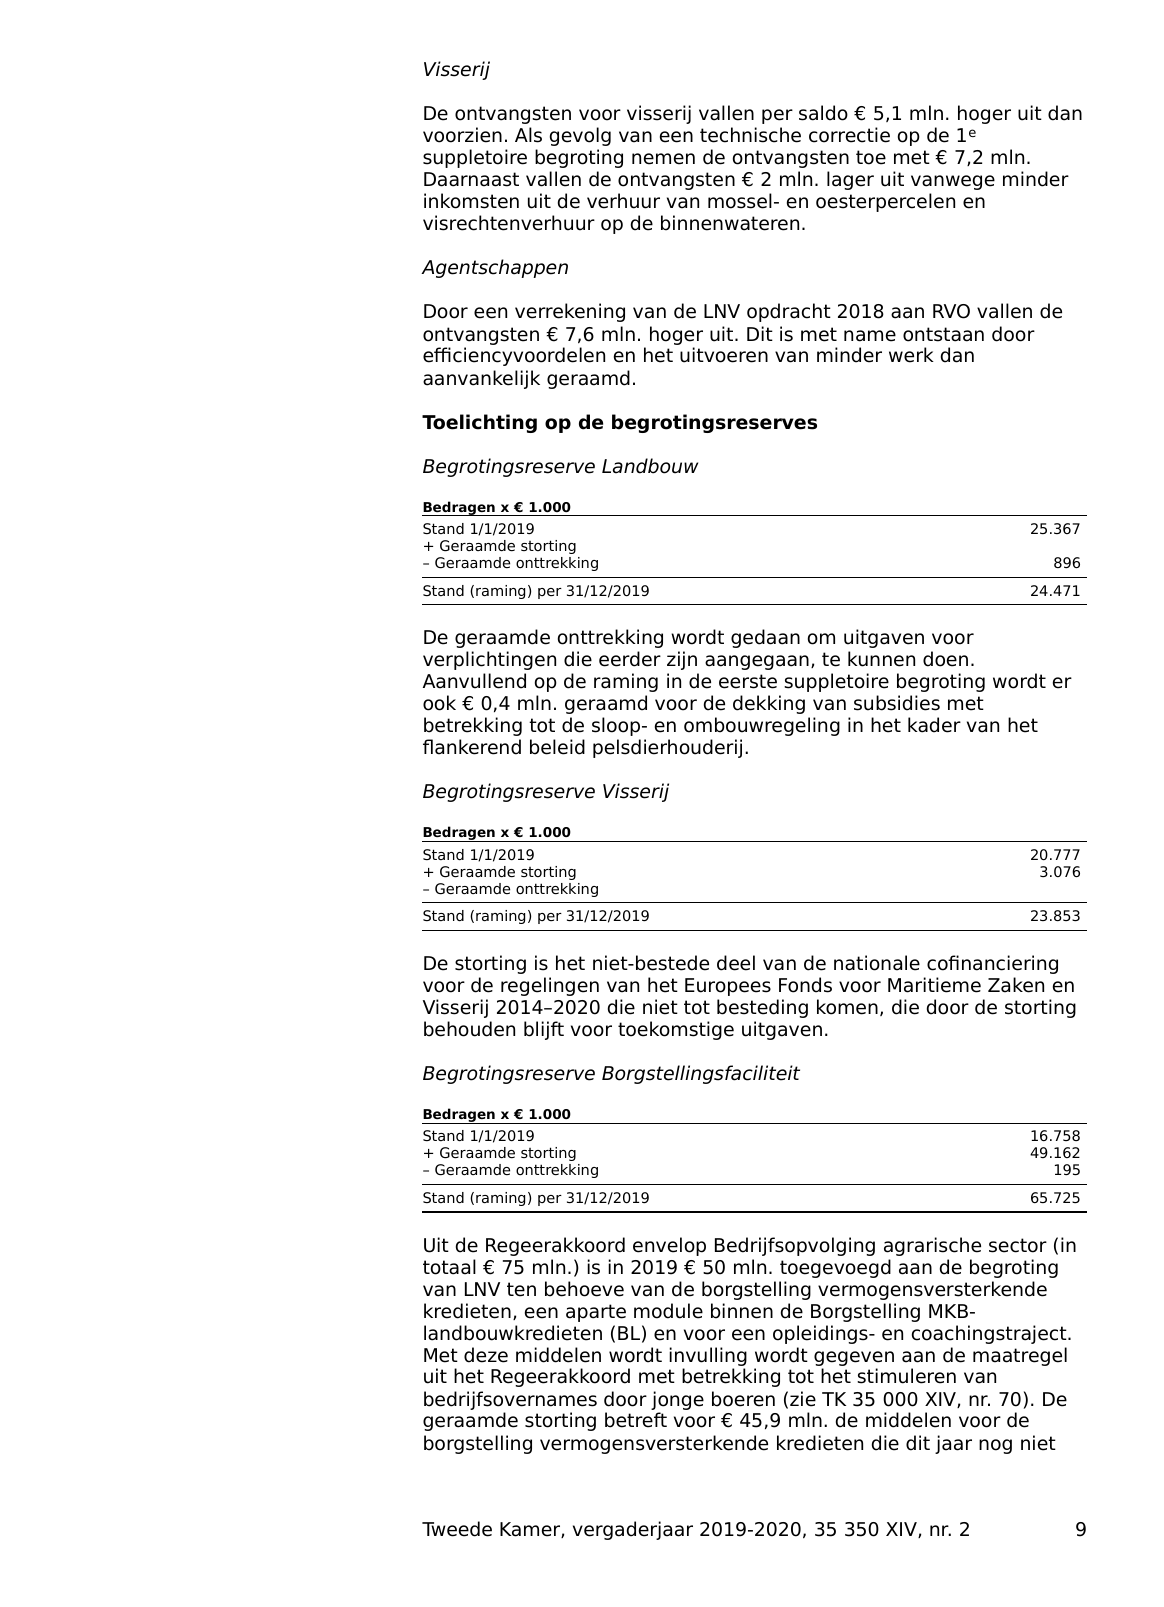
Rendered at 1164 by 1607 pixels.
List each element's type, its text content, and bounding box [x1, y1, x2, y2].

table_cell Stand 1/1/2019 [422, 842, 983, 864]
table_cell 65.725 [983, 1185, 1087, 1211]
table_header Bedragen x € 1.000 [422, 825, 1087, 841]
text De ontvangsten voor visserij vallen per saldo € 5,1 mln. hoger uit dan voorzien. Als gevolg van een technische correctie op de 1e suppletoire begroting nemen de ontvangsten toe met € 7,2 mln. Daarnaast vallen de ontvangsten € 2 mln. lager uit vanwege minder inkomsten uit de verhuur van mossel- en oesterpercelen en visrechtenverhuur op de binnenwateren. [422, 103, 1087, 235]
subtitle Begrotingsreserve Borgstellingsfaciliteit [422, 1063, 1087, 1085]
subtitle Agentschappen [422, 257, 1087, 279]
table_cell + Geraamde storting [422, 864, 983, 881]
table_cell 3.076 [983, 864, 1087, 881]
text Door een verrekening van de LNV opdracht 2018 aan RVO vallen de ontvangsten € 7,6 mln. hoger uit. Dit is met name ontstaan door efficiencyvoordelen en het uitvoeren van minder werk dan aanvankelijk geraamd. [422, 301, 1087, 389]
table_cell 896 [983, 555, 1087, 577]
table_cell – Geraamde onttrekking [422, 881, 983, 902]
table_cell 20.777 [983, 842, 1087, 864]
subtitle Begrotingsreserve Landbouw [422, 456, 1087, 478]
text De geraamde onttrekking wordt gedaan om uitgaven voor verplichtingen die eerder zijn aangegaan, te kunnen doen. Aanvullend op de raming in de eerste suppletoire begroting wordt er ook € 0,4 mln. geraamd voor de dekking van subsidies met betrekking tot de sloop- en ombouwregeling in het kader van het flankerend beleid pelsdierhouderij. [422, 627, 1087, 759]
table_cell [983, 881, 1087, 902]
text Uit de Regeerakkoord envelop Bedrijfsopvolging agrarische sector (in totaal € 75 mln.) is in 2019 € 50 mln. toegevoegd aan de begroting van LNV ten behoeve van de borgstelling vermogensversterkende kredieten, een aparte module binnen de Borgstelling MKB-landbouwkredieten (BL) en voor een opleidings- en coachingstraject. Met deze middelen wordt invulling wordt gegeven aan de maatregel uit het Regeerakkoord met betrekking tot het stimuleren van bedrijfsovernames door jonge boeren (zie TK 35 000 XIV, nr. 70). De geraamde storting betreft voor € 45,9 mln. de middelen voor de borgstelling vermogensversterkende kredieten die dit jaar nog niet [422, 1234, 1087, 1454]
table_cell + Geraamde storting [422, 538, 983, 555]
subtitle Visserij [422, 59, 1087, 81]
table_cell [983, 538, 1087, 555]
table_cell Stand (raming) per 31/12/2019 [422, 1185, 983, 1211]
table_cell Stand 1/1/2019 [422, 516, 983, 538]
table_cell 16.758 [983, 1124, 1087, 1145]
table_cell + Geraamde storting [422, 1145, 983, 1162]
subtitle Toelichting op de begrotingsreserves [422, 412, 1087, 433]
text De storting is het niet-bestede deel van de nationale cofinanciering voor de regelingen van het Europees Fonds voor Maritieme Zaken en Visserij 2014–2020 die niet tot besteding komen, die door de storting behouden blijft voor toekomstige uitgaven. [422, 953, 1087, 1041]
table_cell – Geraamde onttrekking [422, 1162, 983, 1184]
subtitle Begrotingsreserve Visserij [422, 781, 1087, 803]
table_cell Stand (raming) per 31/12/2019 [422, 578, 983, 604]
table_header Bedragen x € 1.000 [422, 1107, 1087, 1123]
table_cell 24.471 [983, 578, 1087, 604]
table_cell Stand 1/1/2019 [422, 1124, 983, 1145]
table_cell Stand (raming) per 31/12/2019 [422, 903, 983, 930]
table_cell – Geraamde onttrekking [422, 555, 983, 577]
table_cell 23.853 [983, 903, 1087, 930]
table_cell 195 [983, 1162, 1087, 1184]
table_cell 25.367 [983, 516, 1087, 538]
table_cell 49.162 [983, 1145, 1087, 1162]
table_header Bedragen x € 1.000 [422, 500, 1087, 515]
